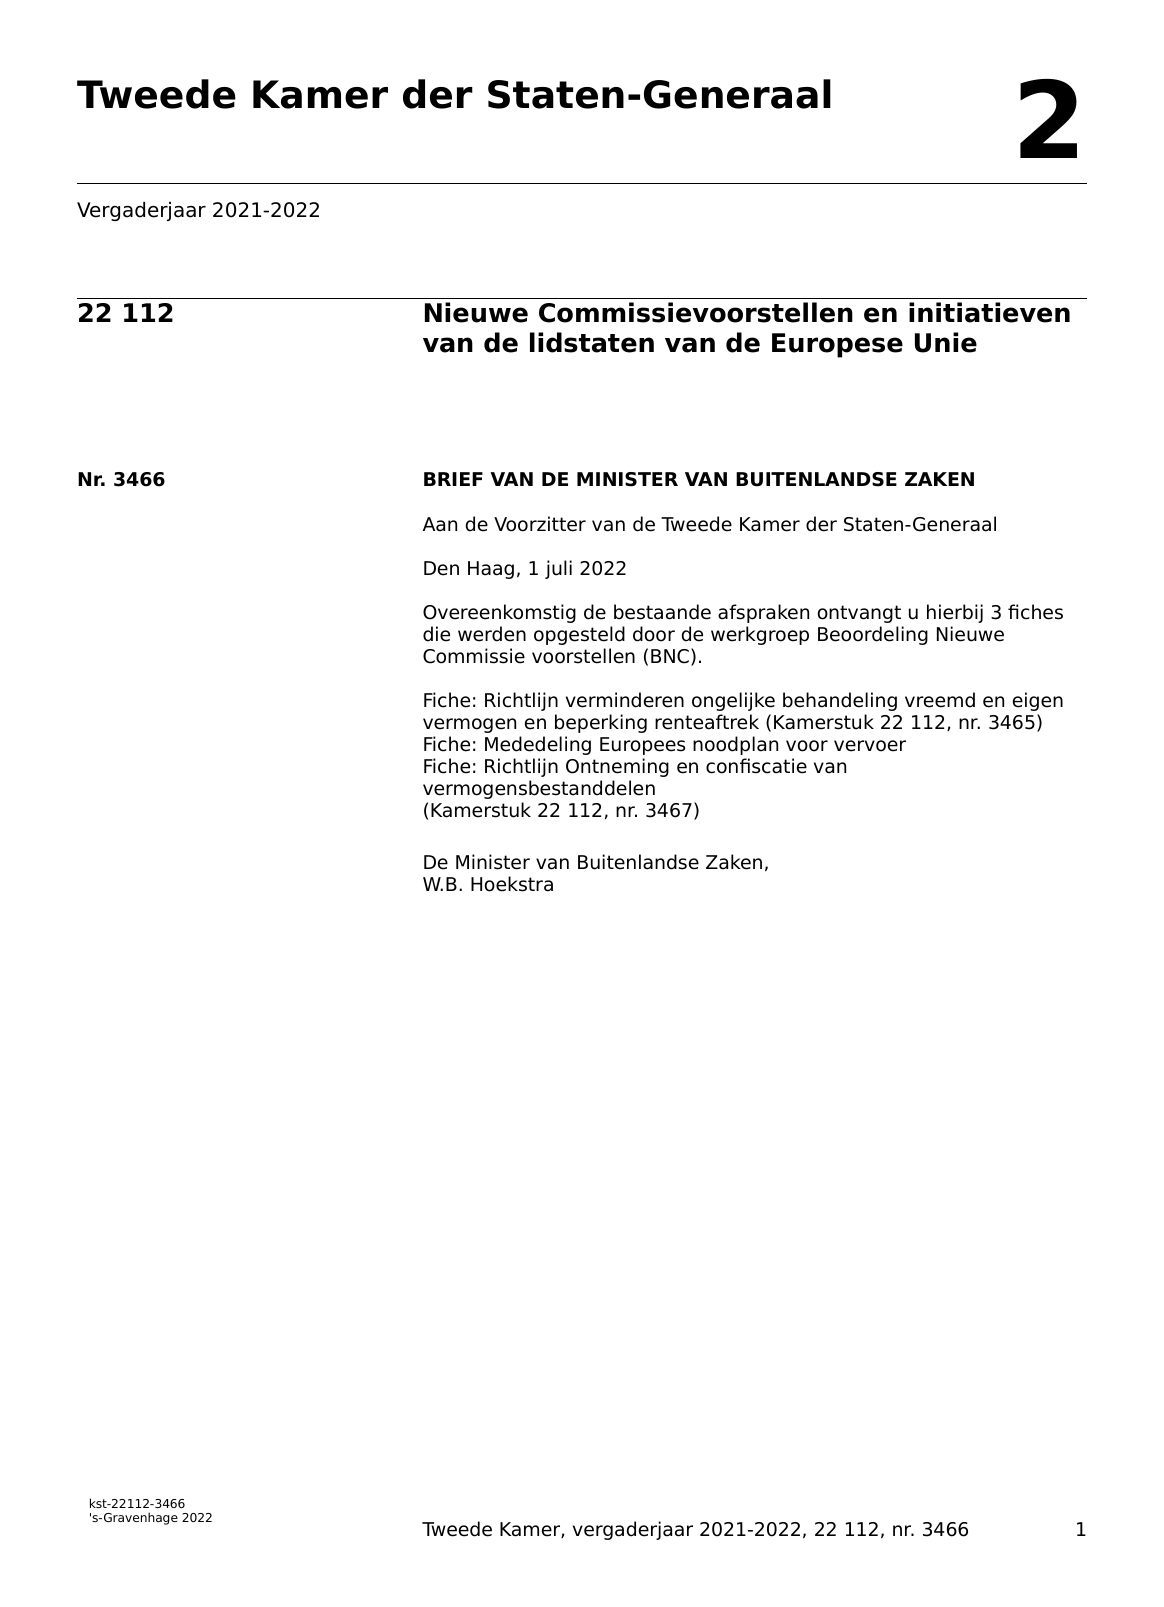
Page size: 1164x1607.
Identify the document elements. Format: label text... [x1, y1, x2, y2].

text Fiche: Richtlijn Ontneming en confiscatie van vermogensbestanddelen [422, 756, 1087, 800]
text Fiche: Mededeling Europees noodplan voor vervoer [422, 734, 1087, 756]
text De Minister van Buitenlandse Zaken, W.B. Hoekstra [422, 852, 1087, 896]
text (Kamerstuk 22 112, nr. 3467) [422, 800, 1087, 822]
text 's-Gravenhage 2022 [88, 1511, 323, 1525]
text Aan de Voorzitter van de Tweede Kamer der Staten-Generaal [422, 513, 1087, 536]
table_cell Vergaderjaar 2021-2022 [77, 184, 1087, 298]
subtitle 22 112 Nieuwe Commissievoorstellen en initiatieven van de lidstaten van de Europese Unie [77, 299, 1087, 358]
table_header 2 [886, 59, 1087, 183]
text Fiche: Richtlijn verminderen ongelijke behandeling vreemd en eigen vermogen en beperking renteaftrek (Kamerstuk 22 112, nr. 3465) [422, 690, 1087, 734]
text Den Haag, 1 juli 2022 [422, 558, 1087, 580]
subtitle Nr. 3466 BRIEF VAN DE MINISTER VAN BUITENLANDSE ZAKEN [77, 469, 1087, 491]
table_header Tweede Kamer der Staten-Generaal [77, 59, 886, 183]
text Overeenkomstig de bestaande afspraken ontvangt u hierbij 3 fiches die werden opgesteld door de werkgroep Beoordeling Nieuwe Commissie voorstellen (BNC). [422, 602, 1087, 668]
text kst-22112-3466 [88, 1497, 323, 1511]
